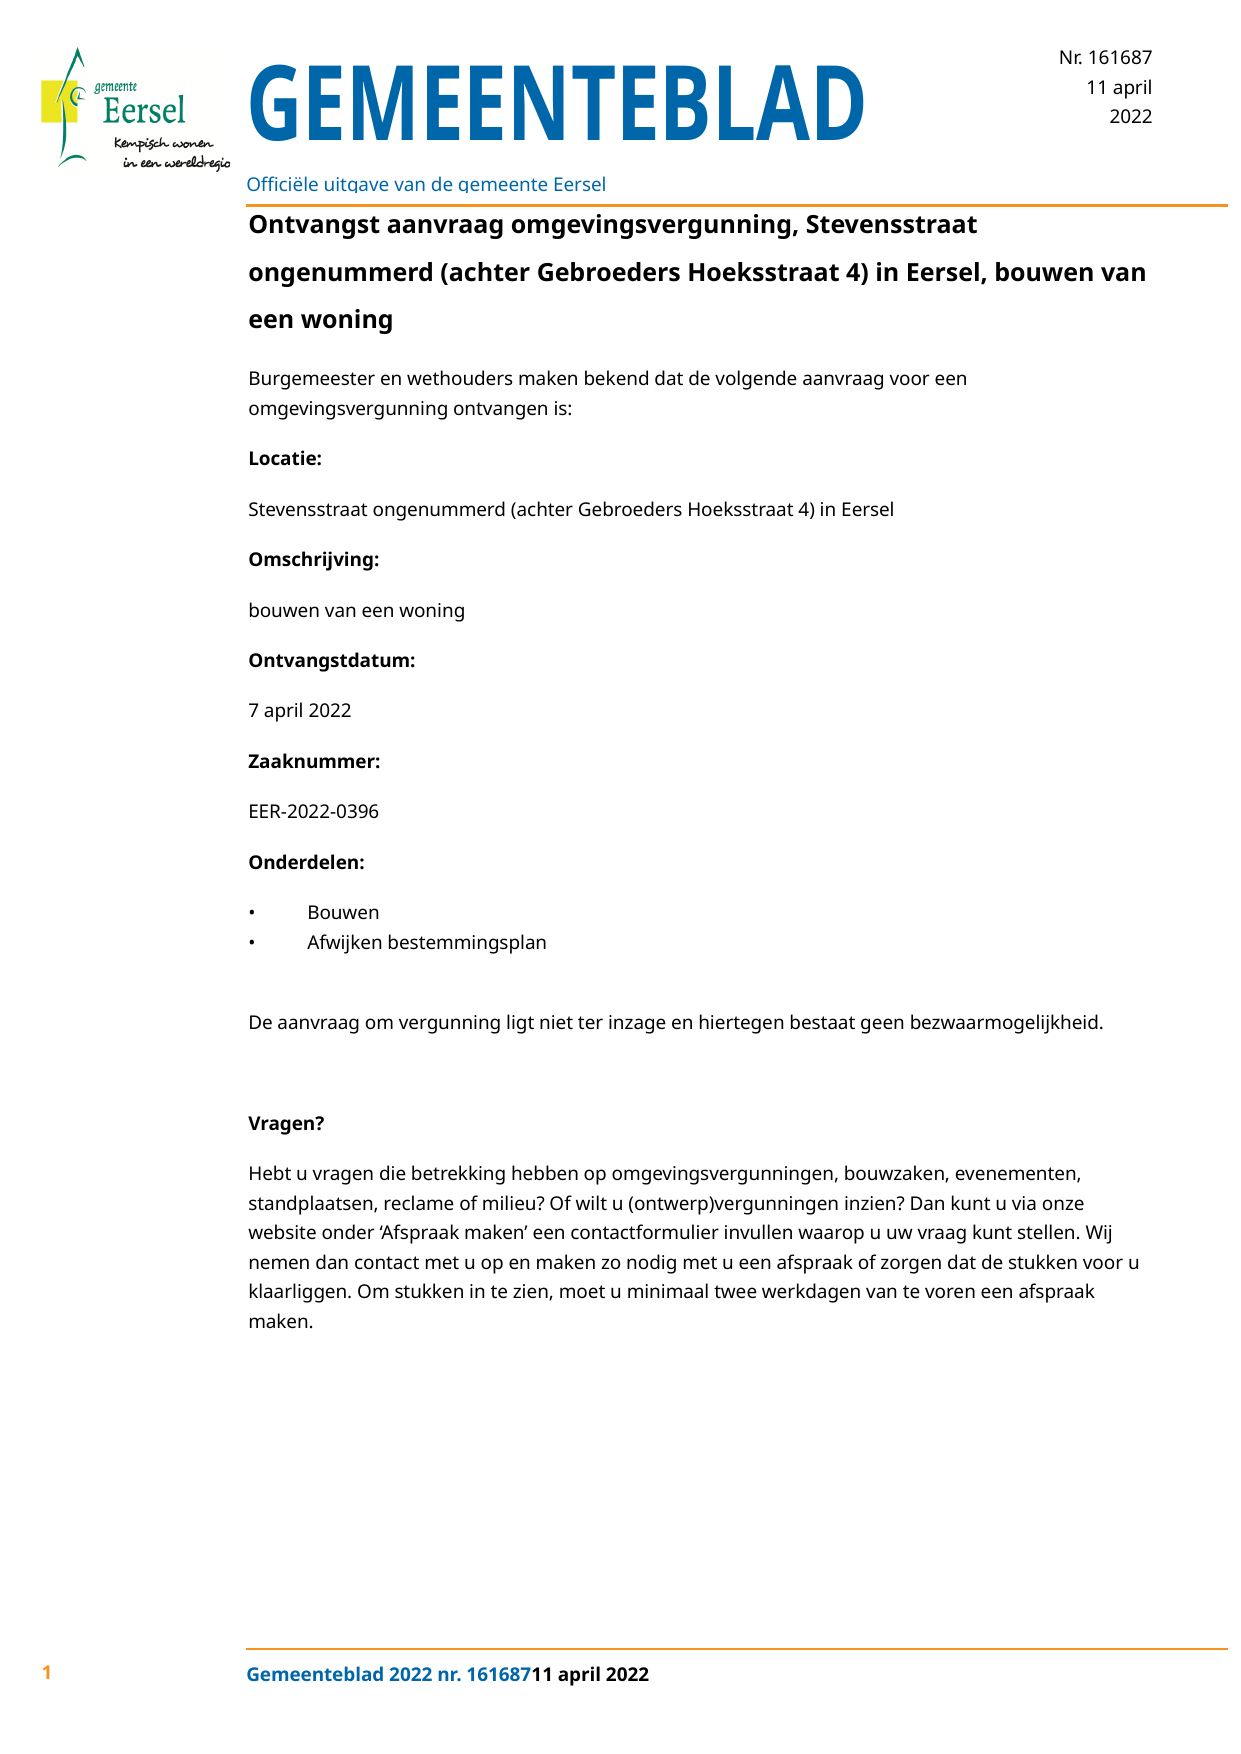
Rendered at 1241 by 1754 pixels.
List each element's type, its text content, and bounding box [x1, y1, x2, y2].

text Onderdelen: [248, 849, 1152, 874]
text Hebt u vragen die betrekking hebben op omgevingsvergunningen, bouwzaken, evenementen, standplaatsen, reclame of milieu? Of wilt u (ontwerp)vergunningen inzien? Dan kunt u via onze website onder ‘Afspraak maken’ een contactformulier invullen waarop u uw vraag kunt stellen. Wij nemen dan contact met u op en maken zo nodig met u een afspraak of zorgen dat de stukken voor u klaarliggen. Om stukken in te zien, moet u minimaal twee werkdagen van te voren een afspraak maken. [248, 1160, 1152, 1334]
text Vragen? [248, 1110, 1152, 1135]
text Ontvangst aanvraag omgevingsvergunning, Stevensstraat ongenummerd (achter Gebroeders Hoeksstraat 4) in Eersel, bouwen van een woning [248, 207, 1152, 336]
text De aanvraag om vergunning ligt niet ter inzage en hiertegen bestaat geen bezwaarmogelijkheid. [248, 1009, 1152, 1034]
text Omschrijving: [248, 546, 1152, 572]
list Afwijken bestemmingsplan [248, 929, 1152, 954]
text bouwen van een woning [248, 597, 1152, 622]
text Stevensstraat ongenummerd (achter Gebroeders Hoeksstraat 4) in Eersel [248, 496, 1152, 522]
text Ontvangstdatum: [248, 647, 1152, 673]
text 7 april 2022 [248, 698, 1152, 723]
text Burgemeester en wethouders maken bekend dat de volgende aanvraag voor een omgevingsvergunning ontvangen is: [248, 366, 1152, 421]
text Locatie: [248, 446, 1152, 471]
text EER-2022-0396 [248, 798, 1152, 824]
list Bouwen [248, 899, 1152, 925]
picture [41, 47, 231, 172]
text Zaaknummer: [248, 748, 1152, 774]
